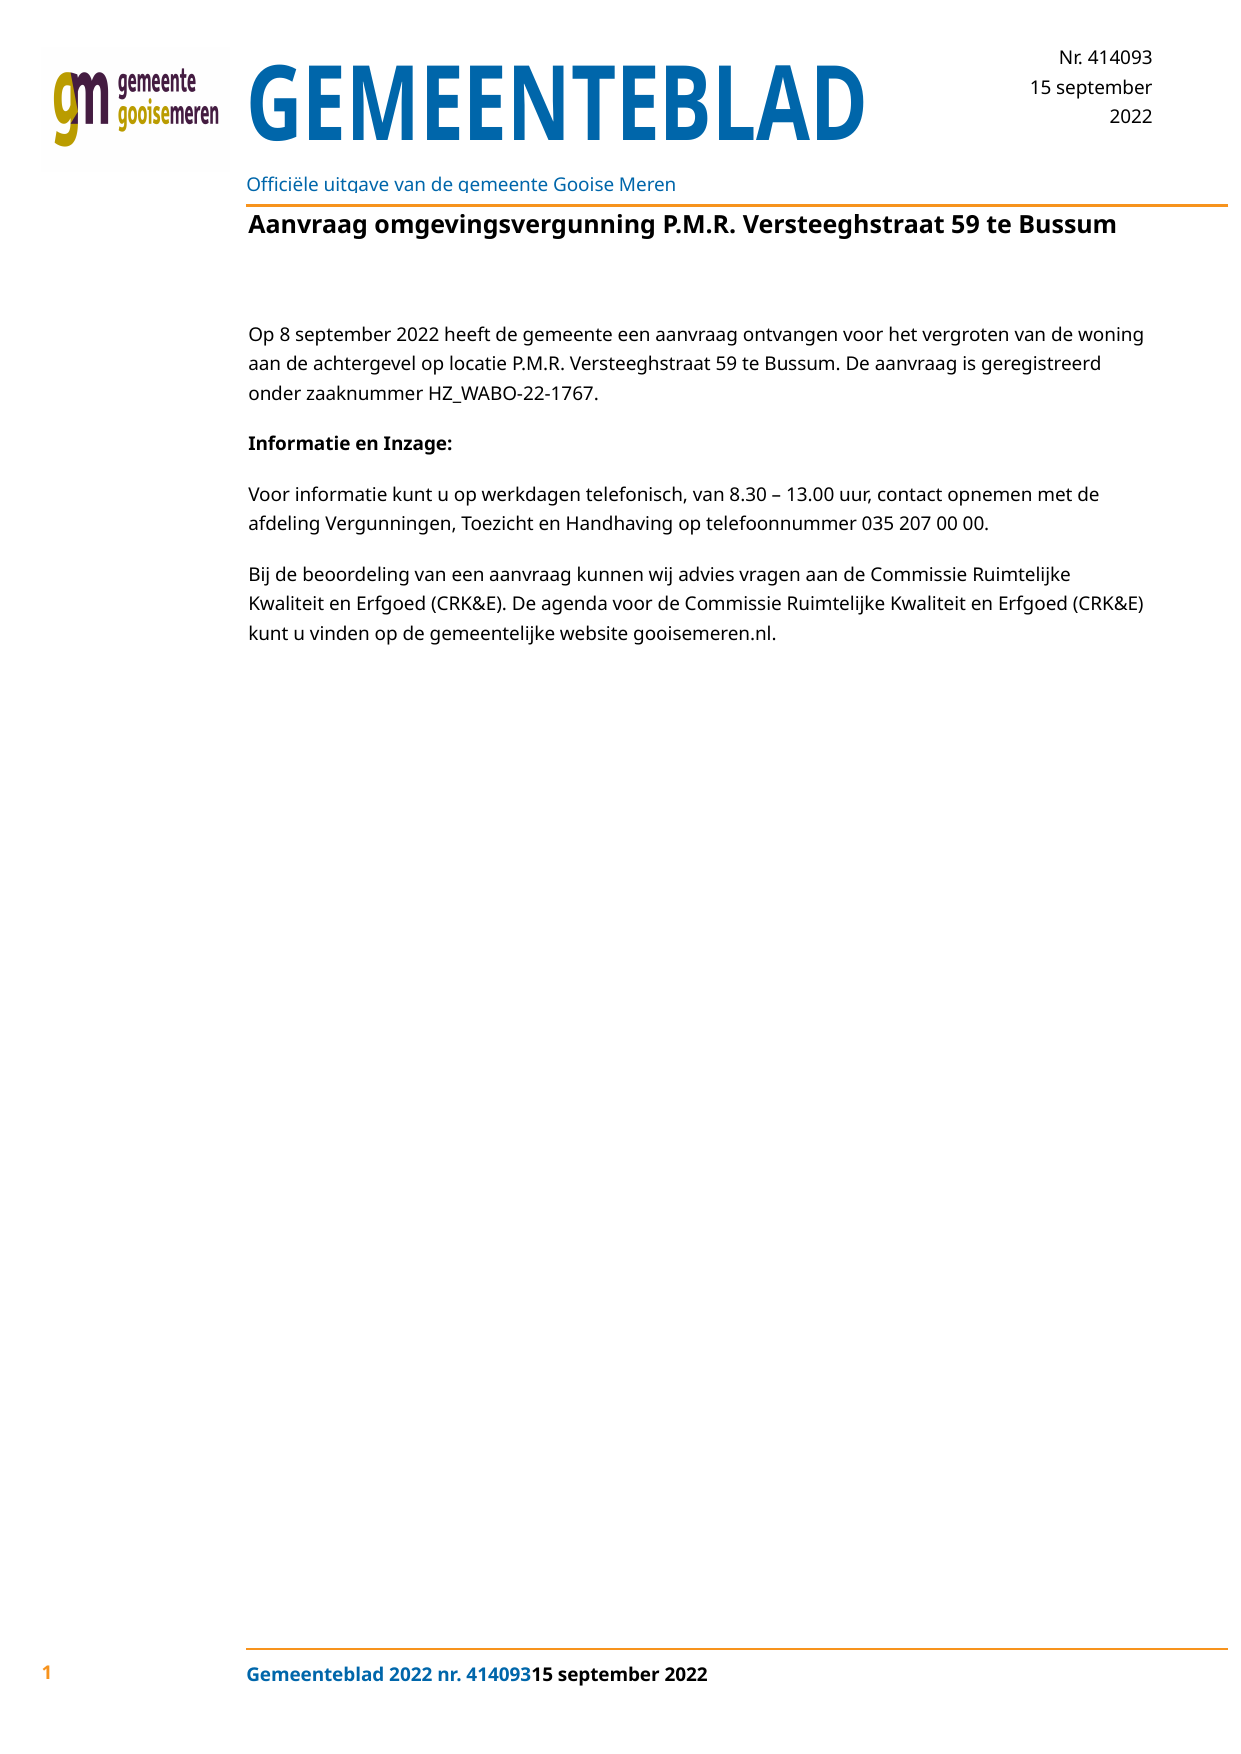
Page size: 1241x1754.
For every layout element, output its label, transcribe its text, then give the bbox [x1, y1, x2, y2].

text Bij de beoordeling van een aanvraag kunnen wij advies vragen aan de Commissie Ruimtelijke Kwaliteit en Erfgoed (CRK&E). De agenda voor de Commissie Ruimtelijke Kwaliteit en Erfgoed (CRK&E) kunt u vinden op de gemeentelijke website gooisemeren.nl. [248, 561, 1152, 646]
picture [41, 47, 231, 172]
text Informatie en Inzage: [248, 430, 1152, 456]
text Aanvraag omgevingsvergunning P.M.R. Versteeghstraat 59 te Bussum [248, 207, 1152, 241]
text Op 8 september 2022 heeft de gemeente een aanvraag ontvangen voor het vergroten van de woning aan de achtergevel op locatie P.M.R. Versteeghstraat 59 te Bussum. De aanvraag is geregistreerd onder zaaknummer HZ_WABO-22-1767. [248, 321, 1152, 406]
text Voor informatie kunt u op werkdagen telefonisch, van 8.30 – 13.00 uur, contact opnemen met de afdeling Vergunningen, Toezicht en Handhaving op telefoonnummer 035 207 00 00. [248, 481, 1152, 536]
